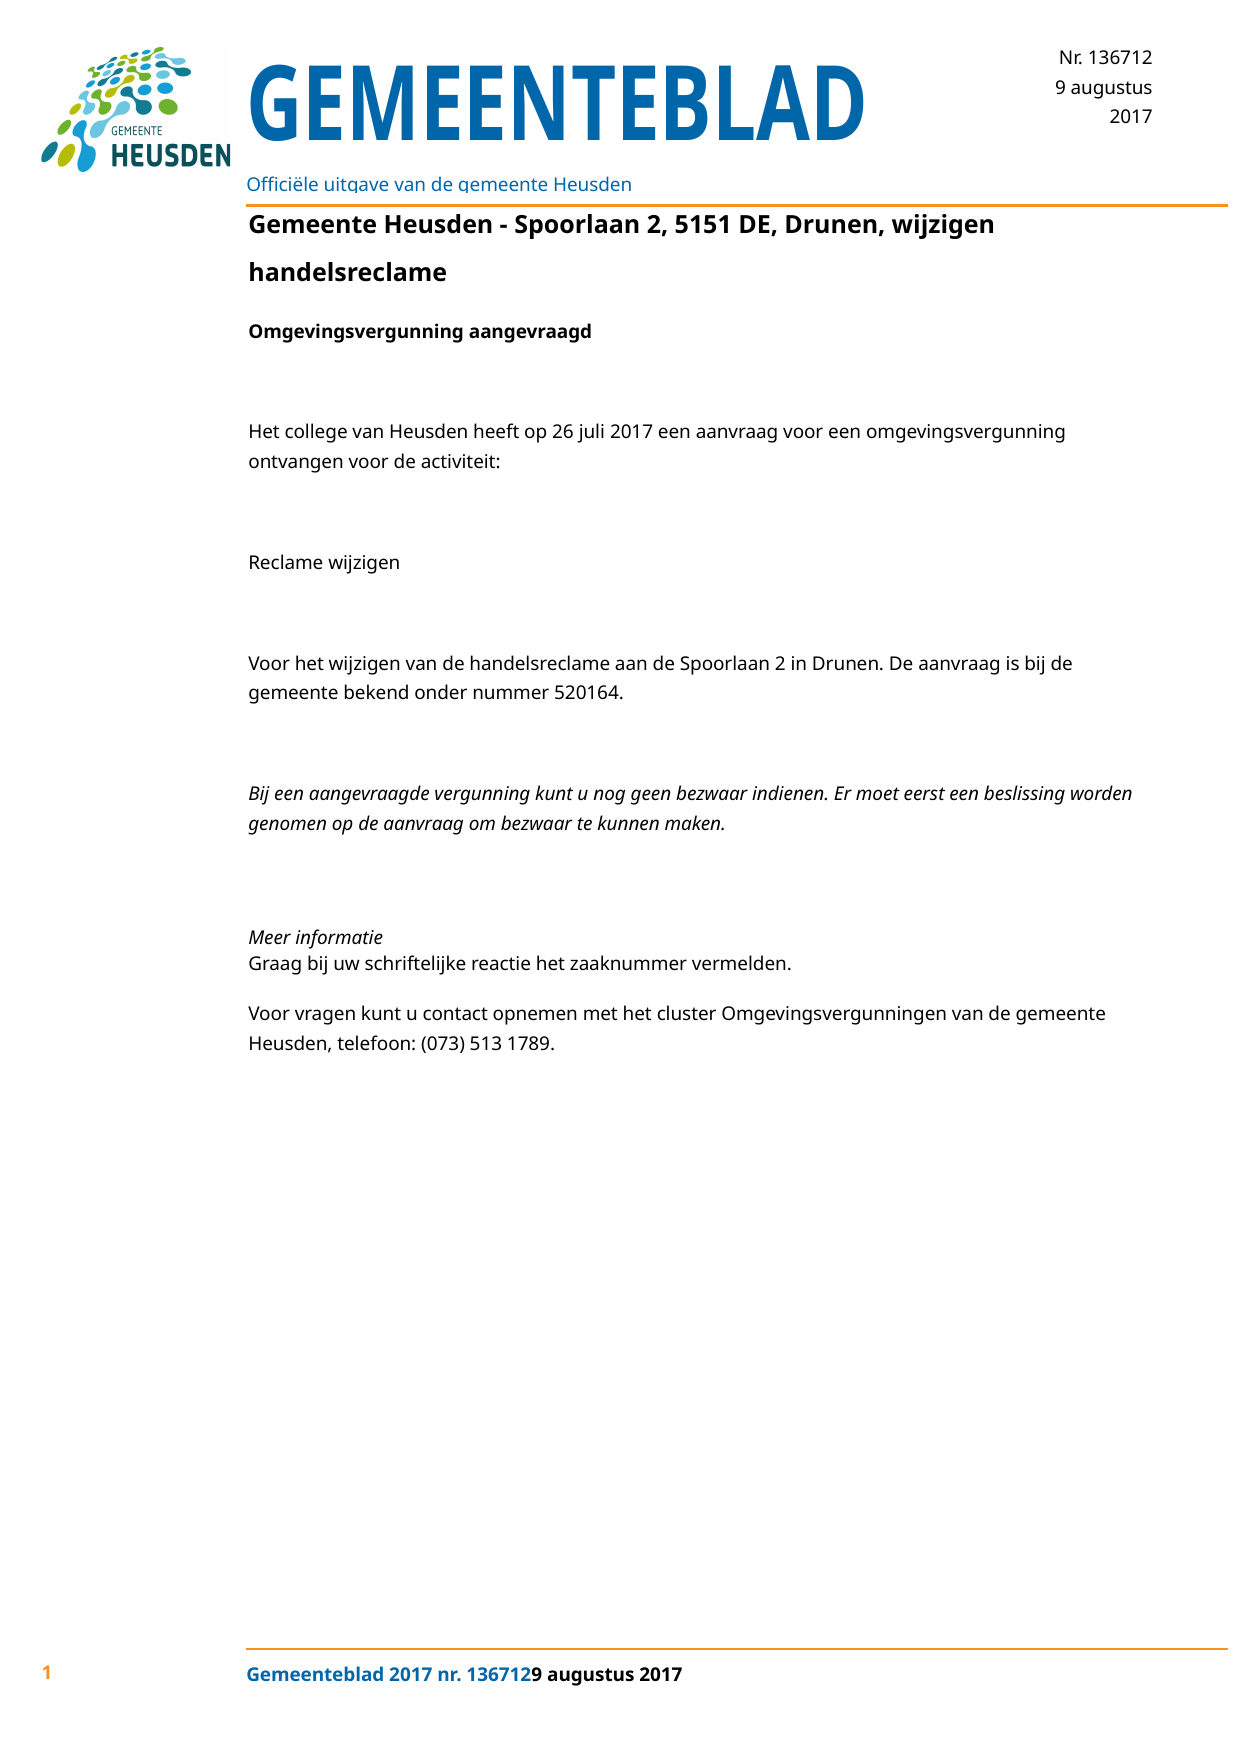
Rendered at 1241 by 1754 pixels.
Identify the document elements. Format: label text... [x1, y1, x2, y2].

picture [41, 47, 231, 172]
text Gemeente Heusden - Spoorlaan 2, 5151 DE, Drunen, wijzigen handelsreclame [248, 207, 1152, 288]
text Graag bij uw schriftelijke reactie het zaaknummer vermelden. [248, 950, 1152, 976]
text Omgevingsvergunning aangevraagd [248, 318, 1152, 344]
text Meer informatie [248, 924, 1152, 950]
text Bij een aangevraagde vergunning kunt u nog geen bezwaar indienen. Er moet eerst een beslissing worden genomen op de aanvraag om bezwaar te kunnen maken. [248, 780, 1152, 836]
text Het college van Heusden heeft op 26 juli 2017 een aanvraag voor een omgevingsvergunning ontvangen voor de activiteit: [248, 419, 1152, 474]
text Voor het wijzigen van de handelsreclame aan de Spoorlaan 2 in Drunen. De aanvraag is bij de gemeente bekend onder nummer 520164. [248, 650, 1152, 705]
text Reclame wijzigen [248, 549, 1152, 575]
text Voor vragen kunt u contact opnemen met het cluster Omgevingsvergunningen van de gemeente Heusden, telefoon: (073) 513 1789. [248, 1001, 1152, 1056]
